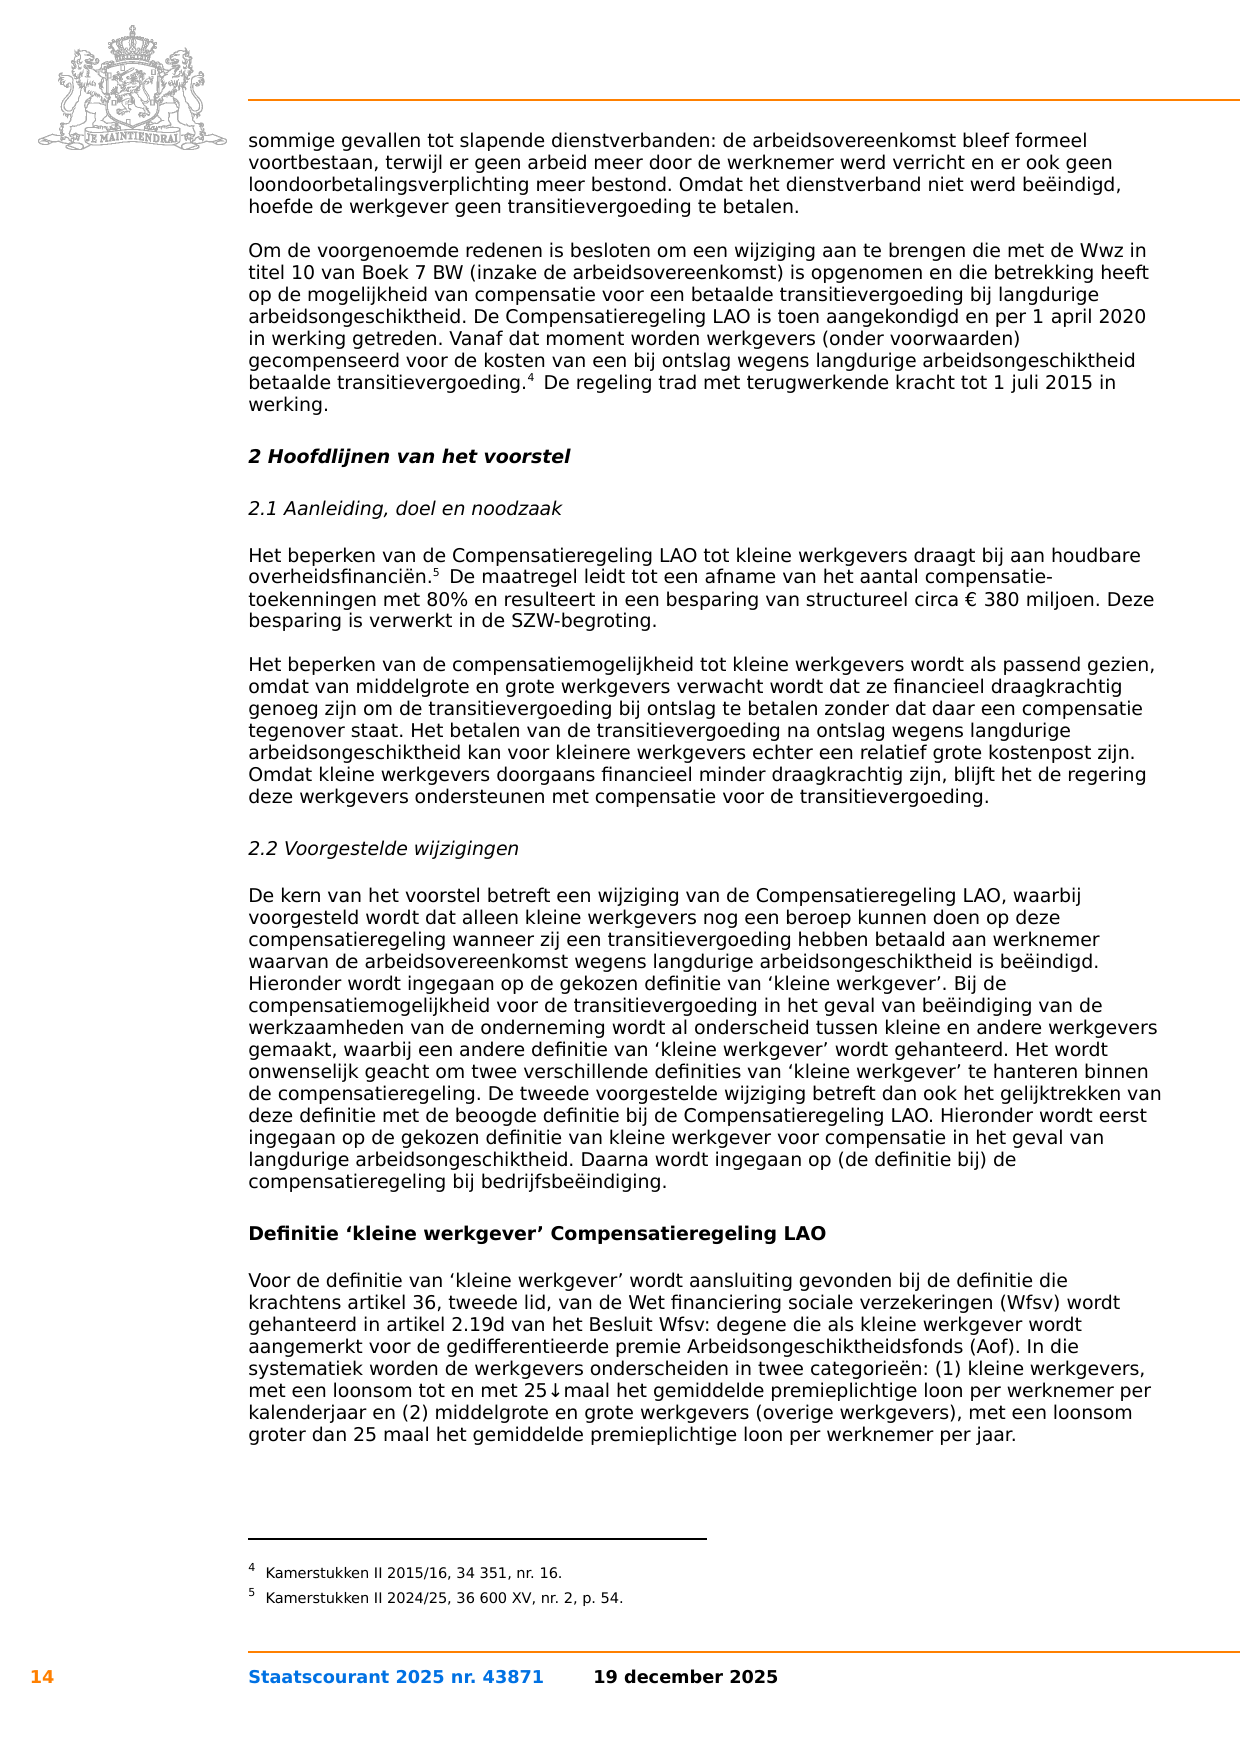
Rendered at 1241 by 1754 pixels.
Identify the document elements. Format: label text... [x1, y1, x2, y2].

text De kern van het voorstel betreft een wijziging van de Compensatieregeling LAO, waarbij voorgesteld wordt dat alleen kleine werkgevers nog een beroep kunnen doen op deze compensatieregeling wanneer zij een transitievergoeding hebben betaald aan werknemer waarvan de arbeidsovereenkomst wegens langdurige arbeidsongeschiktheid is beëindigd. Hieronder wordt ingegaan op de gekozen definitie van ‘kleine werkgever’. Bij de compensatiemogelijkheid voor de transitievergoeding in het geval van beëindiging van de werkzaamheden van de onderneming wordt al onderscheid tussen kleine en andere werkgevers gemaakt, waarbij een andere definitie van ‘kleine werkgever’ wordt gehanteerd. Het wordt onwenselijk geacht om twee verschillende definities van ‘kleine werkgever’ te hanteren binnen de compensatieregeling. De tweede voorgestelde wijziging betreft dan ook het gelijktrekken van deze definitie met de beoogde definitie bij de Compensatieregeling LAO. Hieronder wordt eerst ingegaan op de gekozen definitie van kleine werkgever voor compensatie in het geval van langdurige arbeidsongeschiktheid. Daarna wordt ingegaan op (de definitie bij) de compensatieregeling bij bedrijfsbeëindiging. [248, 885, 1163, 1193]
text Het beperken van de compensatiemogelijkheid tot kleine werkgevers wordt als passend gezien, omdat van middelgrote en grote werkgevers verwacht wordt dat ze financieel draagkrachtig genoeg zijn om de transitievergoeding bij ontslag te betalen zonder dat daar een compensatie tegenover staat. Het betalen van de transitievergoeding na ontslag wegens langdurige arbeidsongeschiktheid kan voor kleinere werkgevers echter een relatief grote kostenpost zijn. Omdat kleine werkgevers doorgaans financieel minder draagkrachtig zijn, blijft het de regering deze werkgevers ondersteunen met compensatie voor de transitievergoeding. [248, 654, 1163, 808]
text Kamerstukken II 2015/16, 34 351, nr. 16. [248, 1561, 1163, 1583]
text Het beperken van de Compensatieregeling LAO tot kleine werkgevers draagt bij aan houdbare overheidsfinanciën. De maatregel leidt tot een afname van het aantal compensatie-toekenningen met 80% en resulteert in een besparing van structureel circa € 380 miljoen. Deze besparing is verwerkt in de SZW-begroting. [248, 544, 1163, 632]
text Kamerstukken II 2024/25, 36 600 XV, nr. 2, p. 54. [248, 1586, 1163, 1608]
text sommige gevallen tot slapende dienstverbanden: de arbeidsovereenkomst bleef formeel voortbestaan, terwijl er geen arbeid meer door de werknemer werd verricht en er ook geen loondoorbetalingsverplichting meer bestond. Omdat het dienstverband niet werd beëindigd, hoefde de werkgever geen transitievergoeding te betalen. [248, 130, 1163, 218]
text Voor de definitie van ‘kleine werkgever’ wordt aansluiting gevonden bij de definitie die krachtens artikel 36, tweede lid, van de Wet financiering sociale verzekeringen (Wfsv) wordt gehanteerd in artikel 2.19d van het Besluit Wfsv: degene die als kleine werkgever wordt aangemerkt voor de gedifferentieerde premie Arbeidsongeschiktheidsfonds (Aof). In die systematiek worden de werkgevers onderscheiden in twee categorieën: (1) kleine werkgevers, met een loonsom tot en met 25↓maal het gemiddelde premieplichtige loon per werknemer per kalenderjaar en (2) middelgrote en grote werkgevers (overige werkgevers), met een loonsom groter dan 25 maal het gemiddelde premieplichtige loon per werknemer per jaar. [248, 1270, 1163, 1446]
subtitle 2.1 Aanleiding, doel en noodzaak [248, 497, 1163, 519]
text Om de voorgenoemde redenen is besloten om een wijziging aan te brengen die met de Wwz in titel 10 van Boek 7 BW (inzake de arbeidsovereenkomst) is opgenomen en die betrekking heeft op de mogelijkheid van compensatie voor een betaalde transitievergoeding bij langdurige arbeidsongeschiktheid. De Compensatieregeling LAO is toen aangekondigd en per 1 april 2020 in werking getreden. Vanaf dat moment worden werkgevers (onder voorwaarden) gecompenseerd voor de kosten van een bij ontslag wegens langdurige arbeidsongeschiktheid betaalde transitievergoeding. De regeling trad met terugwerkende kracht tot 1 juli 2015 in werking. [248, 240, 1163, 416]
subtitle Definitie ‘kleine werkgever’ Compensatieregeling LAO [248, 1223, 1163, 1245]
subtitle 2 Hoofdlijnen van het voorstel [248, 446, 1163, 467]
picture [38, 25, 227, 150]
subtitle 2.2 Voorgestelde wijzigingen [248, 838, 1163, 860]
